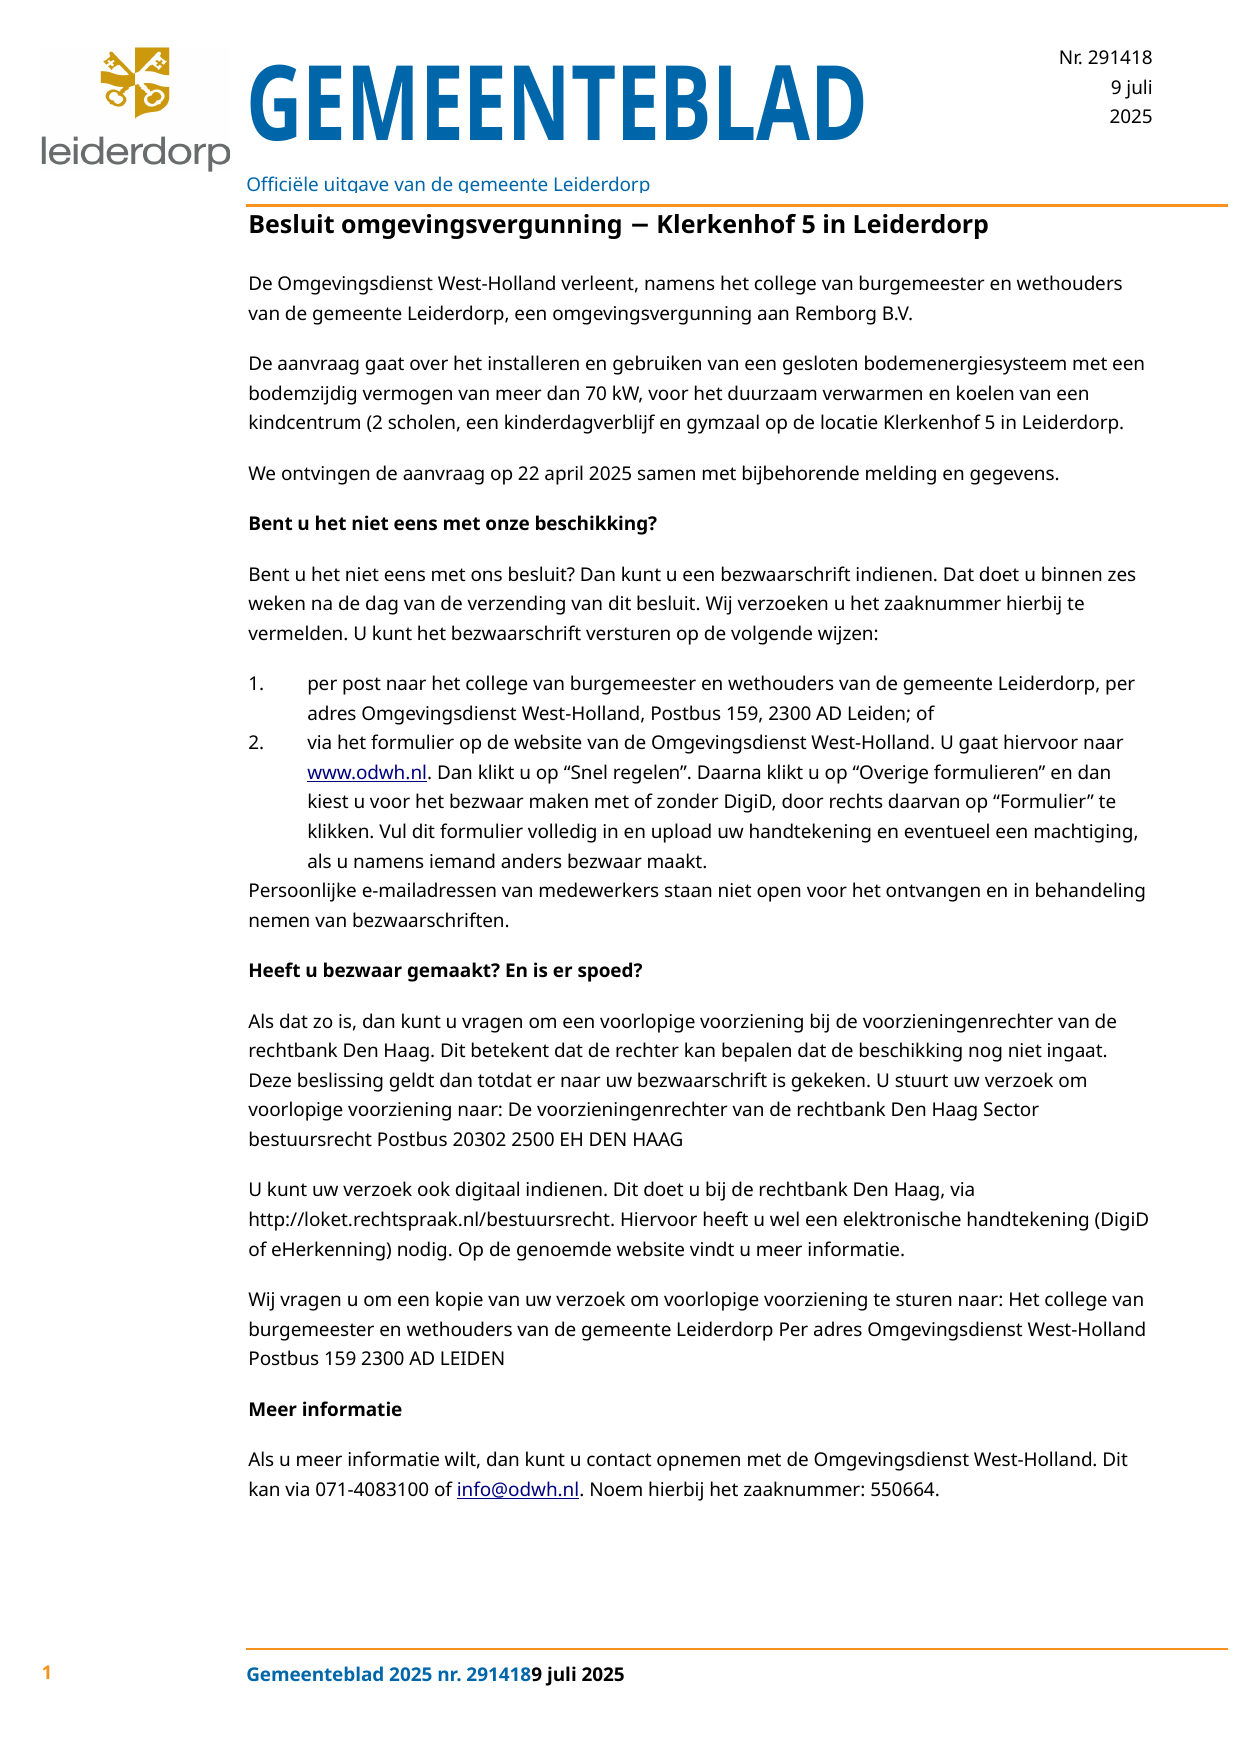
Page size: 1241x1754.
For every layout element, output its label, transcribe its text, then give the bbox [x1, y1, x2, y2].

text Persoonlijke e-mailadressen van medewerkers staan niet open voor het ontvangen en in behandeling nemen van bezwaarschriften. [248, 877, 1152, 933]
text Als dat zo is, dan kunt u vragen om een voorlopige voorziening bij de voorzieningenrechter van de rechtbank Den Haag. Dit betekent dat de rechter kan bepalen dat de beschikking nog niet ingaat. Deze beslissing geldt dan totdat er naar uw bezwaarschrift is gekeken. U stuurt uw verzoek om voorlopige voorziening naar: De voorzieningenrechter van de rechtbank Den Haag Sector bestuursrecht Postbus 20302 2500 EH DEN HAAG [248, 1008, 1152, 1152]
text De aanvraag gaat over het installeren en gebruiken van een gesloten bodemenergiesysteem met een bodemzijdig vermogen van meer dan 70 kW, voor het duurzaam verwarmen en koelen van een kindcentrum (2 scholen, een kinderdagverblijf en gymzaal op de locatie Klerkenhof 5 in Leiderdorp. [248, 350, 1152, 435]
list via het formulier op de website van de Omgevingsdienst West-Holland. U gaat hiervoor naar www.odwh.nl. Dan klikt u op “Snel regelen”. Daarna klikt u op “Overige formulieren” en dan kiest u voor het bezwaar maken met of zonder DigiD, door rechts daarvan op “Formulier” te klikken. Vul dit formulier volledig in en upload uw handtekening en eventueel een machtiging, als u namens iemand anders bezwaar maakt. [248, 729, 1152, 873]
text Wij vragen u om een kopie van uw verzoek om voorlopige voorziening te sturen naar: Het college van burgemeester en wethouders van de gemeente Leiderdorp Per adres Omgevingsdienst West-Holland Postbus 159 2300 AD LEIDEN [248, 1286, 1152, 1371]
text Bent u het niet eens met onze beschikking? [248, 510, 1152, 536]
text Besluit omgevingsvergunning − Klerkenhof 5 in Leiderdorp [248, 207, 1152, 241]
text Heeft u bezwaar gemaakt? En is er spoed? [248, 957, 1152, 983]
text Meer informatie [248, 1396, 1152, 1421]
text De Omgevingsdienst West-Holland verleent, namens het college van burgemeester en wethouders van de gemeente Leiderdorp, een omgevingsvergunning aan Remborg B.V. [248, 270, 1152, 326]
list per post naar het college van burgemeester en wethouders van de gemeente Leiderdorp, per adres Omgevingsdienst West-Holland, Postbus 159, 2300 AD Leiden; of [248, 670, 1152, 726]
picture [41, 47, 231, 172]
text Als u meer informatie wilt, dan kunt u contact opnemen met de Omgevingsdienst West-Holland. Dit kan via 071-4083100 of info@odwh.nl. Noem hierbij het zaaknummer: 550664. [248, 1446, 1152, 1501]
text Bent u het niet eens met ons besluit? Dan kunt u een bezwaarschrift indienen. Dat doet u binnen zes weken na de dag van de verzending van dit besluit. Wij verzoeken u het zaaknummer hierbij te vermelden. U kunt het bezwaarschrift versturen op de volgende wijzen: [248, 561, 1152, 646]
text U kunt uw verzoek ook digitaal indienen. Dit doet u bij de rechtbank Den Haag, via http://loket.rechtspraak.nl/bestuursrecht. Hiervoor heeft u wel een elektronische handtekening (DigiD of eHerkenning) nodig. Op de genoemde website vindt u meer informatie. [248, 1177, 1152, 1261]
text We ontvingen de aanvraag op 22 april 2025 samen met bijbehorende melding en gegevens. [248, 460, 1152, 486]
